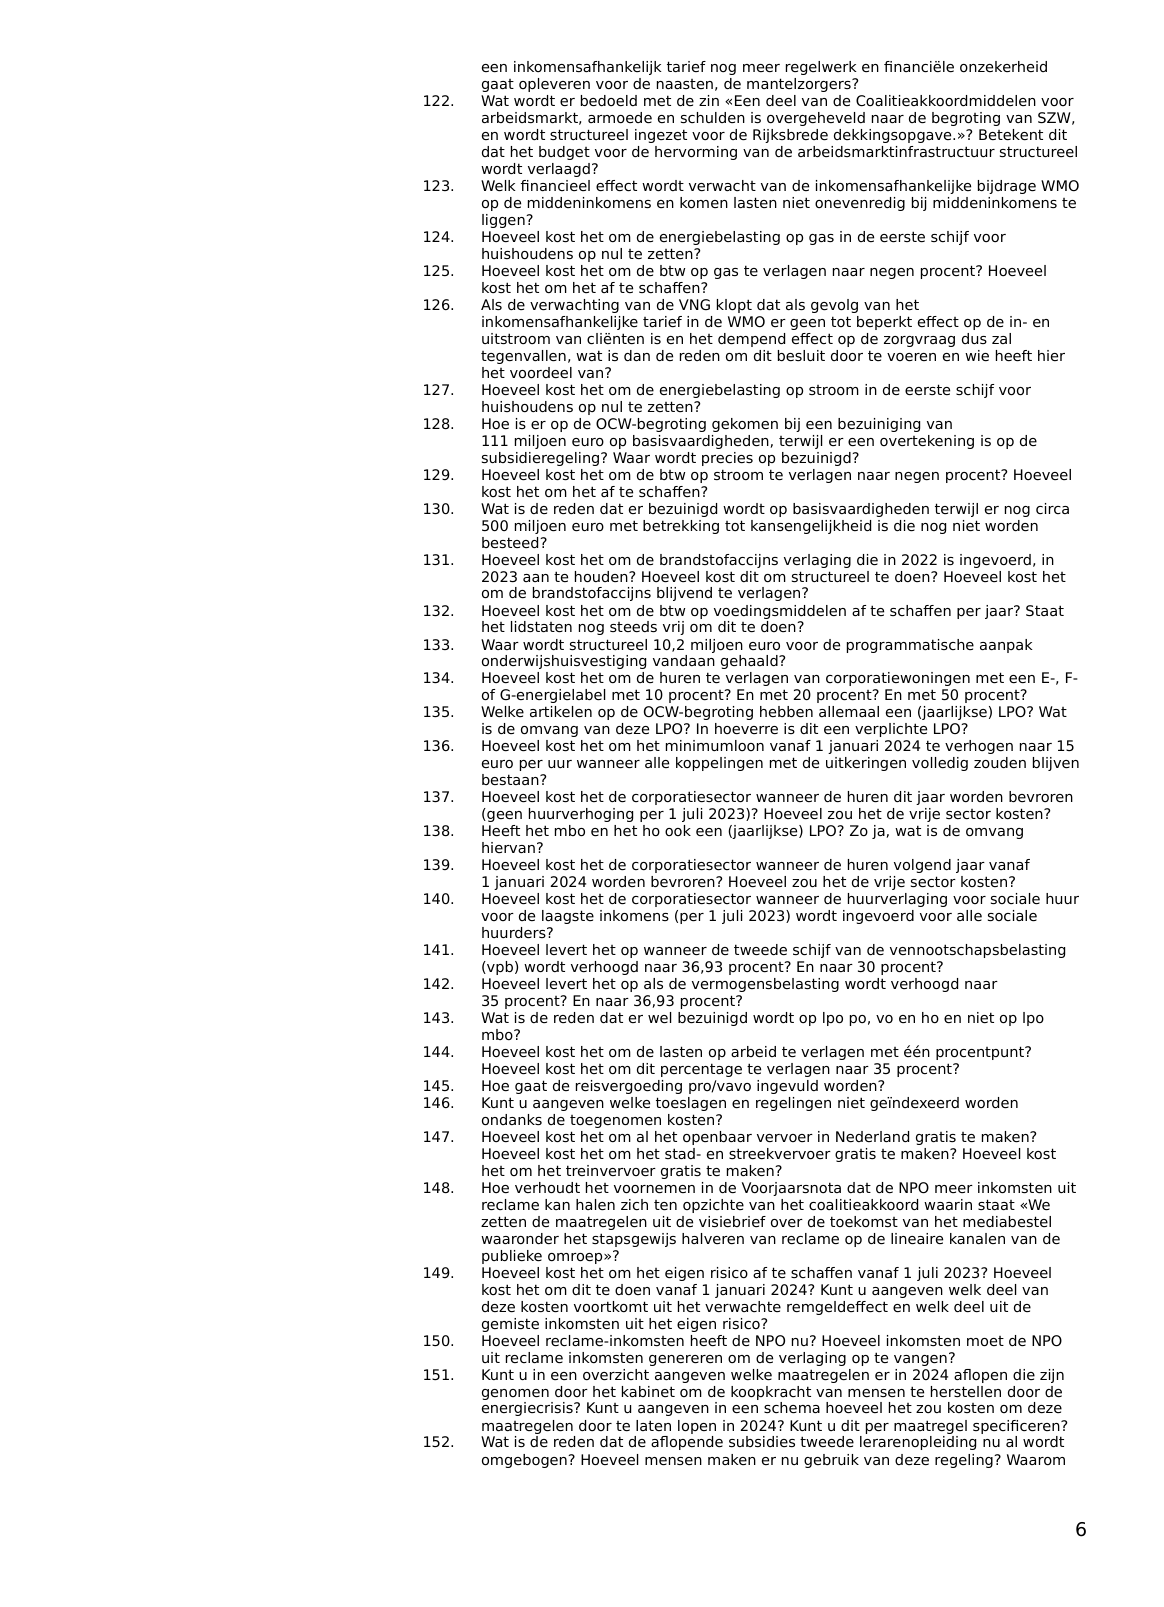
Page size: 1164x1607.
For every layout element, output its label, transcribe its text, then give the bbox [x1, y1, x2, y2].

table_cell Welke artikelen op de OCW-begroting hebben allemaal een (jaarlijkse) LPO? Wat is de omvang van deze LPO? In hoeverre is dit een verplichte LPO? [475, 704, 1087, 738]
table_cell 124. [422, 229, 475, 263]
table_cell 126. [422, 297, 475, 382]
table_cell 137. [422, 789, 475, 823]
table_cell 150. [422, 1333, 475, 1366]
table_cell 123. [422, 178, 475, 229]
table_cell Hoeveel kost het de corporatiesector wanneer de huren volgend jaar vanaf 1 januari 2024 worden bevroren? Hoeveel zou het de vrije sector kosten? [475, 857, 1087, 891]
table_cell 136. [422, 738, 475, 789]
table_cell 131. [422, 551, 475, 602]
table_cell 148. [422, 1180, 475, 1264]
table_cell 139. [422, 857, 475, 891]
table_cell Hoeveel kost het om de btw op stroom te verlagen naar negen procent? Hoeveel kost het om het af te schaffen? [475, 467, 1087, 501]
table_cell 132. [422, 603, 475, 636]
table_cell Hoeveel reclame-inkomsten heeft de NPO nu? Hoeveel inkomsten moet de NPO uit reclame inkomsten genereren om de verlaging op te vangen? [475, 1333, 1087, 1366]
table_cell 127. [422, 382, 475, 416]
table_cell Heeft het mbo en het ho ook een (jaarlijkse) LPO? Zo ja, wat is de omvang hiervan? [475, 823, 1087, 857]
table_cell 133. [422, 636, 475, 670]
table_cell Hoeveel kost het de corporatiesector wanneer de huurverlaging voor sociale huur voor de laagste inkomens (per 1 juli 2023) wordt ingevoerd voor alle sociale huurders? [475, 891, 1087, 942]
table_cell 134. [422, 670, 475, 704]
table_cell Kunt u in een overzicht aangeven welke maatregelen er in 2024 aflopen die zijn genomen door het kabinet om de koopkracht van mensen te herstellen door de energiecrisis? Kunt u aangeven in een schema hoeveel het zou kosten om deze maatregelen door te laten lopen in 2024? Kunt u dit per maatregel specificeren? [475, 1366, 1087, 1434]
table_cell 130. [422, 501, 475, 551]
table_cell 147. [422, 1129, 475, 1180]
table_cell Hoeveel kost het om de huren te verlagen van corporatiewoningen met een E-, F- of G-energielabel met 10 procent? En met 20 procent? En met 50 procent? [475, 670, 1087, 704]
table_cell 125. [422, 263, 475, 297]
table_cell Hoe is er op de OCW-begroting gekomen bij een bezuiniging van 111 miljoen euro op basisvaardigheden, terwijl er een overtekening is op de subsidieregeling? Waar wordt precies op bezuinigd? [475, 416, 1087, 467]
table_cell Waar wordt structureel 10,2 miljoen euro voor de programmatische aanpak onderwijshuisvestiging vandaan gehaald? [475, 636, 1087, 670]
table_cell Hoeveel kost het om het minimumloon vanaf 1 januari 2024 te verhogen naar 15 euro per uur wanneer alle koppelingen met de uitkeringen volledig zouden blijven bestaan? [475, 738, 1087, 789]
table_cell Hoeveel levert het op wanneer de tweede schijf van de vennootschapsbelasting (vpb) wordt verhoogd naar 36,93 procent? En naar 30 procent? [475, 942, 1087, 976]
table_cell 122. [422, 93, 475, 178]
table_cell Hoe gaat de reisvergoeding pro/vavo ingevuld worden? [475, 1078, 1087, 1095]
table_cell 144. [422, 1044, 475, 1078]
table_cell Hoeveel kost het om het eigen risico af te schaffen vanaf 1 juli 2023? Hoeveel kost het om dit te doen vanaf 1 januari 2024? Kunt u aangeven welk deel van deze kosten voortkomt uit het verwachte remgeldeffect en welk deel uit de gemiste inkomsten uit het eigen risico? [475, 1265, 1087, 1332]
table_cell Hoeveel kost het om de energiebelasting op gas in de eerste schijf voor huishoudens op nul te zetten? [475, 229, 1087, 263]
table_cell 151. [422, 1366, 475, 1434]
table_cell 140. [422, 891, 475, 942]
table_cell Wat wordt er bedoeld met de zin «Een deel van de Coalitieakkoordmiddelen voor arbeidsmarkt, armoede en schulden is overgeheveld naar de begroting van SZW, en wordt structureel ingezet voor de Rijksbrede dekkingsopgave.»? Betekent dit dat het budget voor de hervorming van de arbeidsmarktinfrastructuur structureel wordt verlaagd? [475, 93, 1087, 178]
table_cell 135. [422, 704, 475, 738]
table_cell Hoeveel kost het om de lasten op arbeid te verlagen met één procentpunt? Hoeveel kost het om dit percentage te verlagen naar 35 procent? [475, 1044, 1087, 1078]
table_cell Hoe verhoudt het voornemen in de Voorjaarsnota dat de NPO meer inkomsten uit reclame kan halen zich ten opzichte van het coalitieakkoord waarin staat «We zetten de maatregelen uit de visiebrief over de toekomst van het mediabestel waaronder het stapsgewijs halveren van reclame op de lineaire kanalen van de publieke omroep»? [475, 1180, 1087, 1264]
table_cell 141. [422, 942, 475, 976]
table_cell Hoeveel kost het om de brandstofaccijns verlaging die in 2022 is ingevoerd, in 2023 aan te houden? Hoeveel kost dit om structureel te doen? Hoeveel kost het om de brandstofaccijns blijvend te verlagen? [475, 551, 1087, 602]
table_cell Hoeveel kost het om al het openbaar vervoer in Nederland gratis te maken? Hoeveel kost het om het stad- en streekvervoer gratis te maken? Hoeveel kost het om het treinvervoer gratis te maken? [475, 1129, 1087, 1180]
table_cell 145. [422, 1078, 475, 1095]
table_cell Hoeveel kost het de corporatiesector wanneer de huren dit jaar worden bevroren (geen huurverhoging per 1 juli 2023)? Hoeveel zou het de vrije sector kosten? [475, 789, 1087, 823]
table_cell 146. [422, 1095, 475, 1129]
table_cell Als de verwachting van de VNG klopt dat als gevolg van het inkomensafhankelijke tarief in de WMO er geen tot beperkt effect op de in- en uitstroom van cliënten is en het dempend effect op de zorgvraag dus zal tegenvallen, wat is dan de reden om dit besluit door te voeren en wie heeft hier het voordeel van? [475, 297, 1087, 382]
table_cell 149. [422, 1265, 475, 1332]
table_cell Wat is de reden dat de aflopende subsidies tweede lerarenopleiding nu al wordt omgebogen? Hoeveel mensen maken er nu gebruik van deze regeling? Waarom [475, 1434, 1087, 1468]
table_cell Hoeveel kost het om de btw op gas te verlagen naar negen procent? Hoeveel kost het om het af te schaffen? [475, 263, 1087, 297]
table_cell 142. [422, 976, 475, 1010]
table_cell 152. [422, 1434, 475, 1468]
table_cell 138. [422, 823, 475, 857]
table_cell Kunt u aangeven welke toeslagen en regelingen niet geïndexeerd worden ondanks de toegenomen kosten? [475, 1095, 1087, 1129]
table_cell Hoeveel levert het op als de vermogensbelasting wordt verhoogd naar 35 procent? En naar 36,93 procent? [475, 976, 1087, 1010]
table_cell 129. [422, 467, 475, 501]
table_cell Wat is de reden dat er wel bezuinigd wordt op lpo po, vo en ho en niet op lpo mbo? [475, 1010, 1087, 1044]
table_cell Hoeveel kost het om de energiebelasting op stroom in de eerste schijf voor huishoudens op nul te zetten? [475, 382, 1087, 416]
table_cell Welk financieel effect wordt verwacht van de inkomensafhankelijke bijdrage WMO op de middeninkomens en komen lasten niet onevenredig bij middeninkomens te liggen? [475, 178, 1087, 229]
table_cell 143. [422, 1010, 475, 1044]
table_cell Hoeveel kost het om de btw op voedingsmiddelen af te schaffen per jaar? Staat het lidstaten nog steeds vrij om dit te doen? [475, 603, 1087, 636]
table_cell een inkomensafhankelijk tarief nog meer regelwerk en financiële onzekerheid gaat opleveren voor de naasten, de mantelzorgers? [475, 59, 1087, 93]
table_cell Wat is de reden dat er bezuinigd wordt op basisvaardigheden terwijl er nog circa 500 miljoen euro met betrekking tot kansengelijkheid is die nog niet worden besteed? [475, 501, 1087, 551]
table_cell [422, 59, 475, 93]
table_cell 128. [422, 416, 475, 467]
